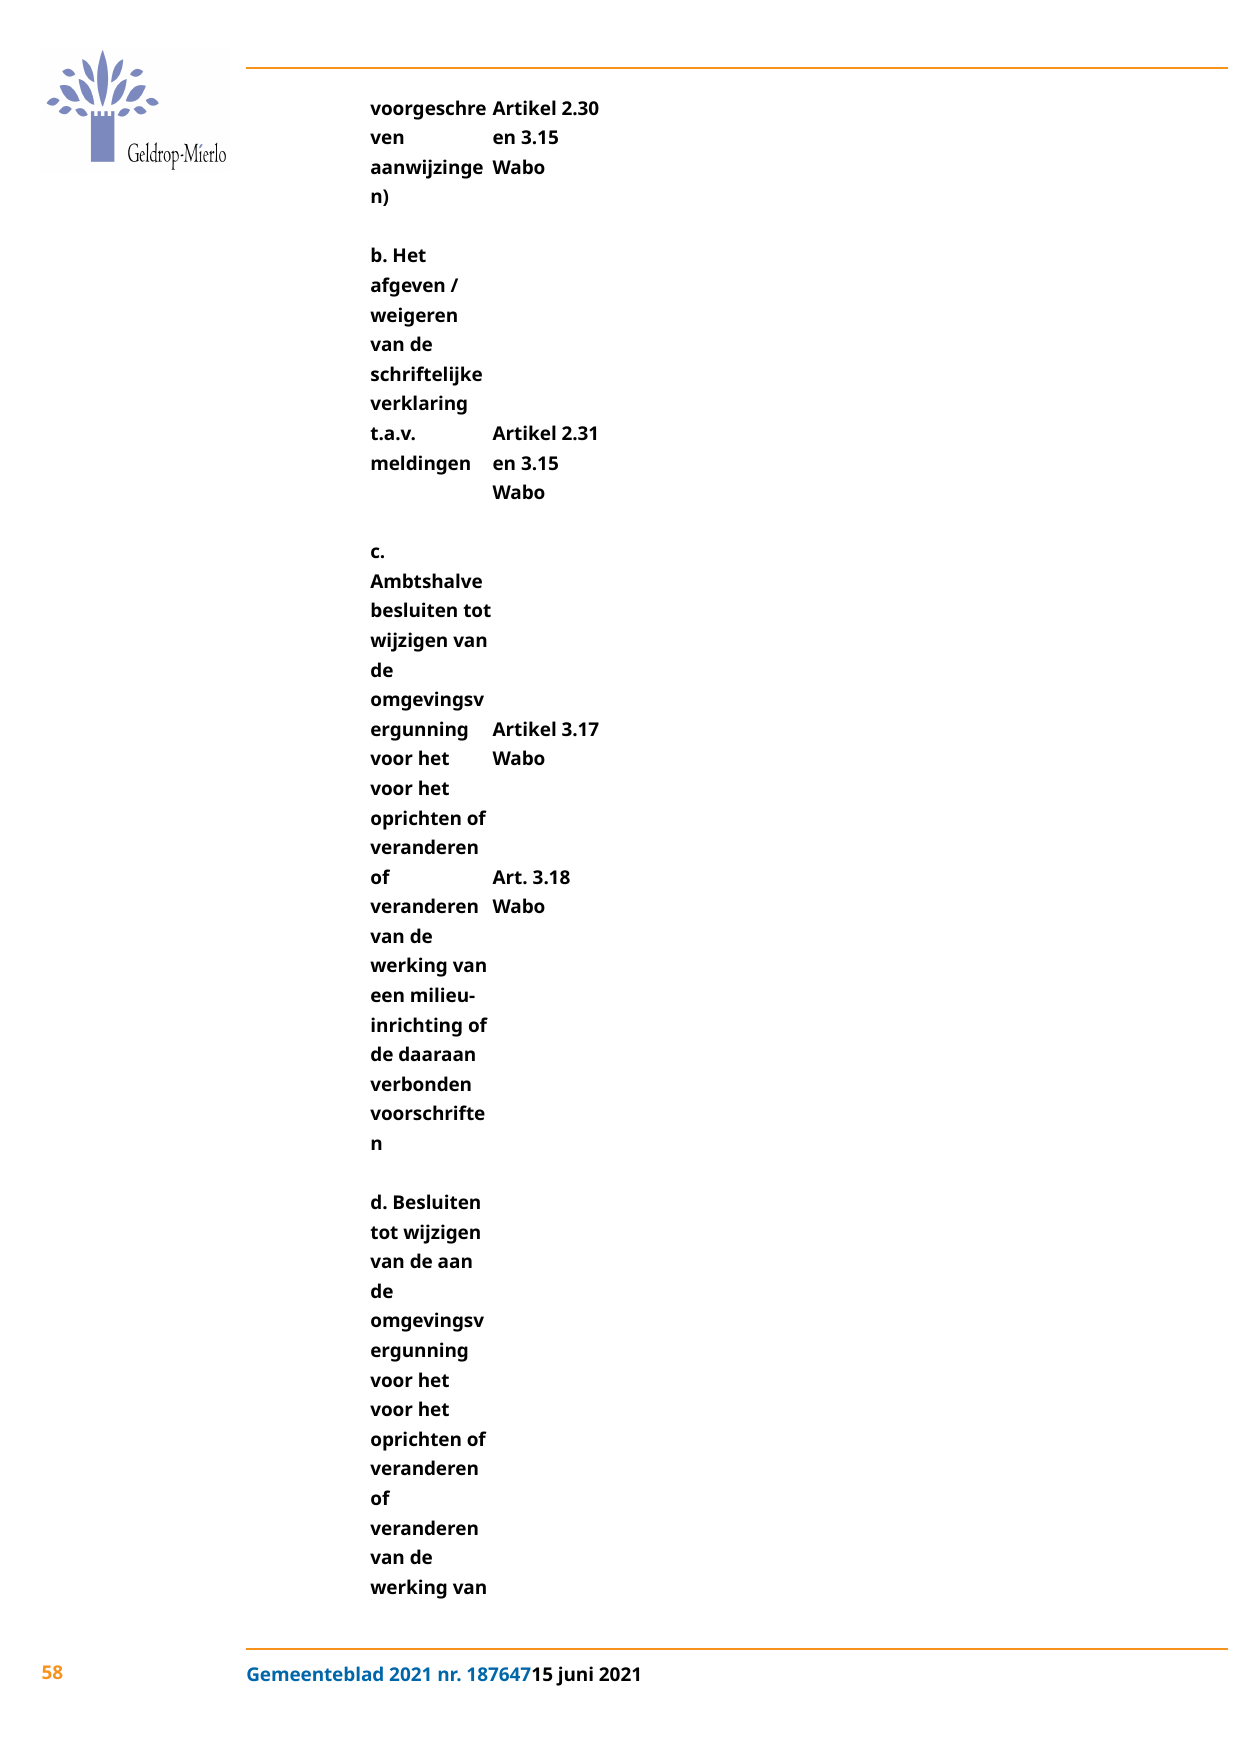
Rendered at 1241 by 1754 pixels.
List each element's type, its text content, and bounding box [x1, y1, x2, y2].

table_cell Artikel 2.30 en 3.15 Wabo Artikel 2.31 en 3.15 Wabo Artikel 3.17 Wabo Art. 3.18 Wabo [493, 95, 615, 1600]
table_cell [615, 95, 737, 1600]
table_cell [859, 95, 981, 1600]
picture [41, 47, 231, 172]
table_cell [248, 95, 370, 1600]
table_cell [737, 95, 859, 1600]
table_cell [981, 95, 1152, 1600]
table_cell voorgeschreven aanwijzingen) b. Het afgeven / weigeren van de schriftelijke verklaring t.a.v. meldingen c. Ambtshalve besluiten tot wijzigen van de omgevingsvergunning voor het voor het oprichten of veranderen of veranderen van de werking van een milieu- inrichting of de daaraan verbonden voorschriften d. Besluiten tot wijzigen van de aan de omgevingsvergunning voor het voor het oprichten of veranderen of veranderen van de werking van [370, 95, 492, 1600]
